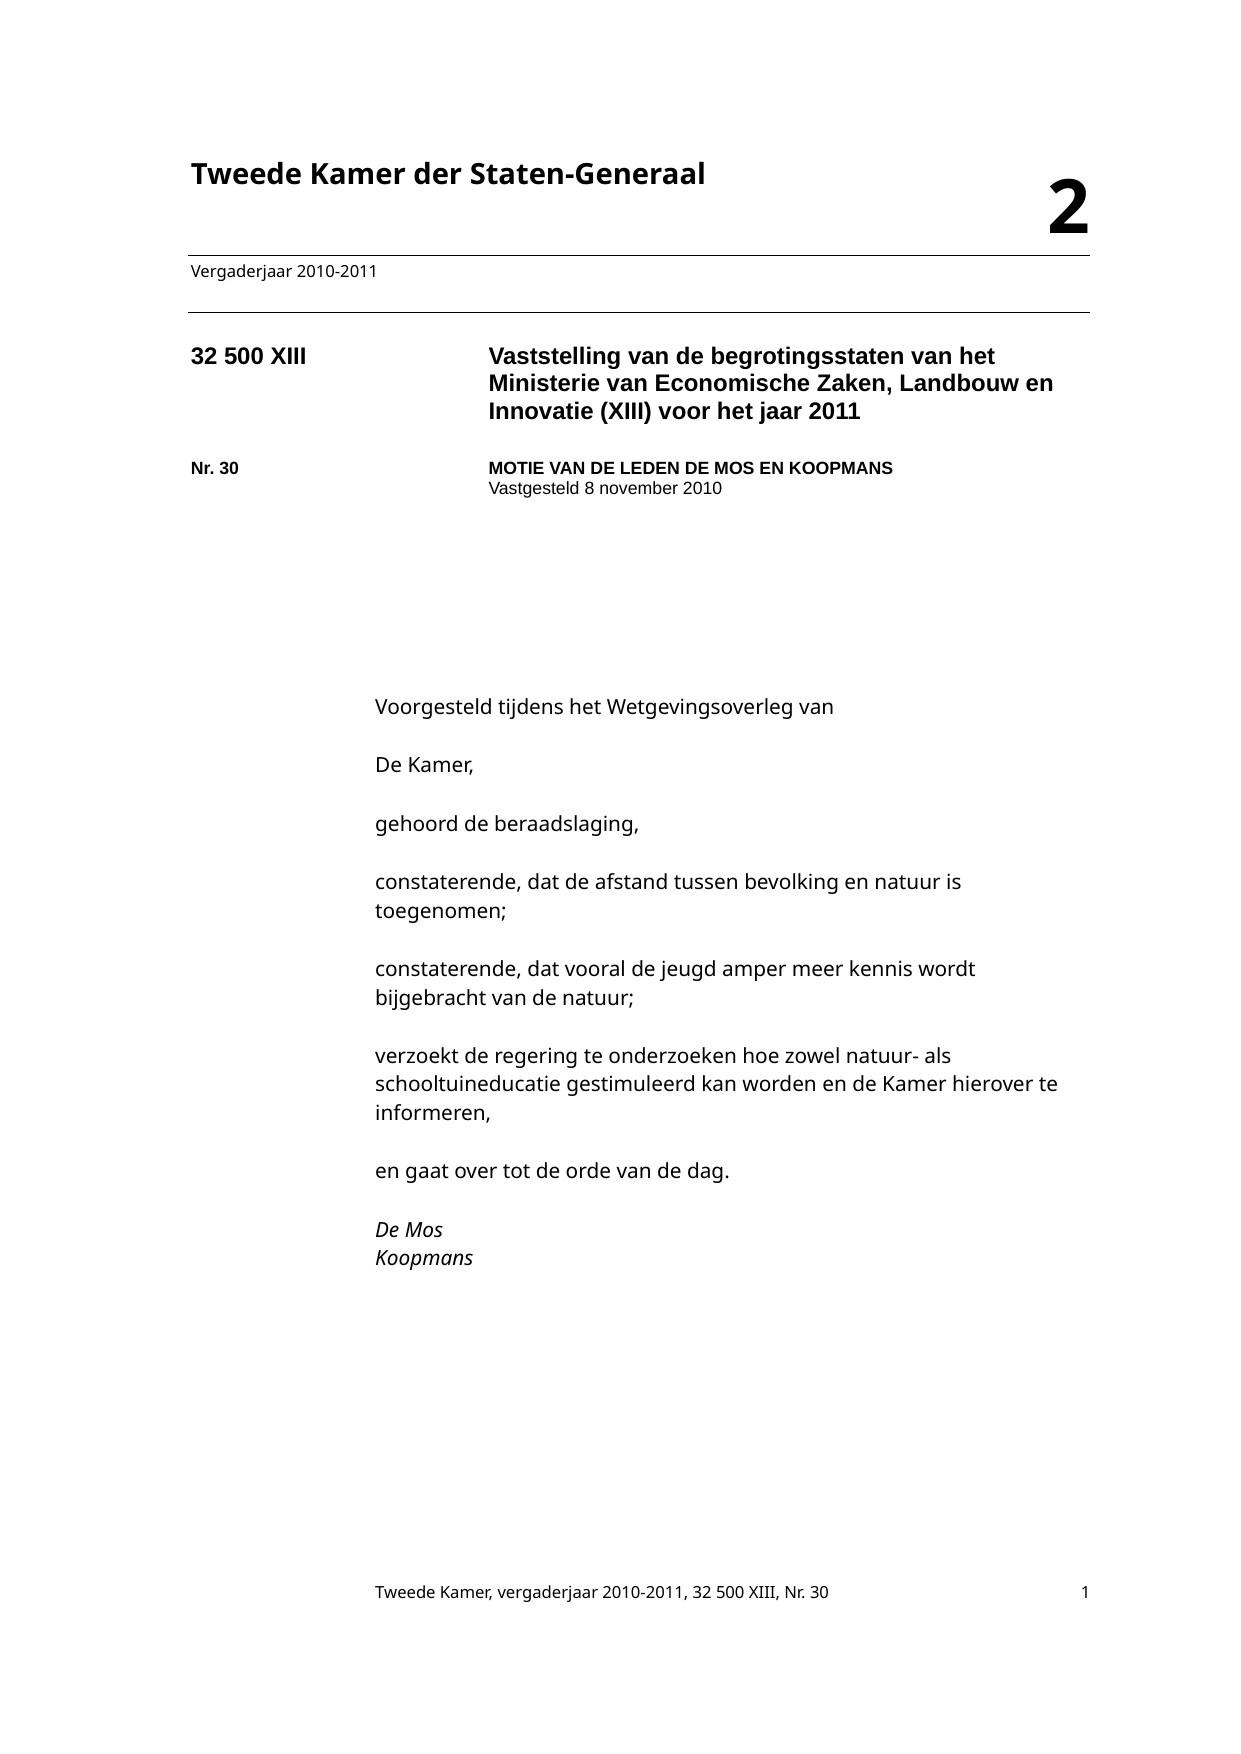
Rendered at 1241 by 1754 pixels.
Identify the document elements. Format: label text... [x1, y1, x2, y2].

text Voorgesteld tijdens het Wetgevingsoverleg van [375, 692, 1090, 721]
text Koopmans [375, 1243, 1090, 1272]
text constaterende, dat de afstand tussen bevolking en natuur is toegenomen; [375, 867, 1090, 924]
text De Mos [375, 1215, 1090, 1243]
text De Kamer, [375, 751, 1090, 779]
table_cell [188, 313, 485, 339]
table_header Tweede Kamer der Staten-Generaal [188, 150, 909, 255]
text constaterende, dat vooral de jeugd amper meer kennis wordt bijgebracht van de natuur; [375, 954, 1090, 1011]
text gehoord de beraadslaging, [375, 809, 1090, 837]
text en gaat over tot de orde van de dag. [375, 1156, 1090, 1185]
table_cell Vergaderjaar 2010-2011 [188, 256, 485, 312]
table_cell [485, 313, 1090, 339]
table_header 2 [910, 150, 1090, 255]
table_cell Vaststelling van de begrotingsstaten van het Ministerie van Economische Zaken, Landbouw en Innovatie (XIII) voor het jaar 2011 [485, 339, 1090, 454]
table_cell Nr. 30 [188, 455, 485, 573]
text verzoekt de regering te onderzoeken hoe zowel natuur- als schooltuineducatie gestimuleerd kan worden en de Kamer hierover te informeren, [375, 1041, 1090, 1126]
table_cell 32 500 XIII [188, 339, 485, 454]
table_cell MOTIE VAN DE LEDEN DE MOS EN KOOPMANS Vastgesteld 8 november 2010 [485, 455, 1090, 573]
table_cell [485, 256, 1090, 312]
